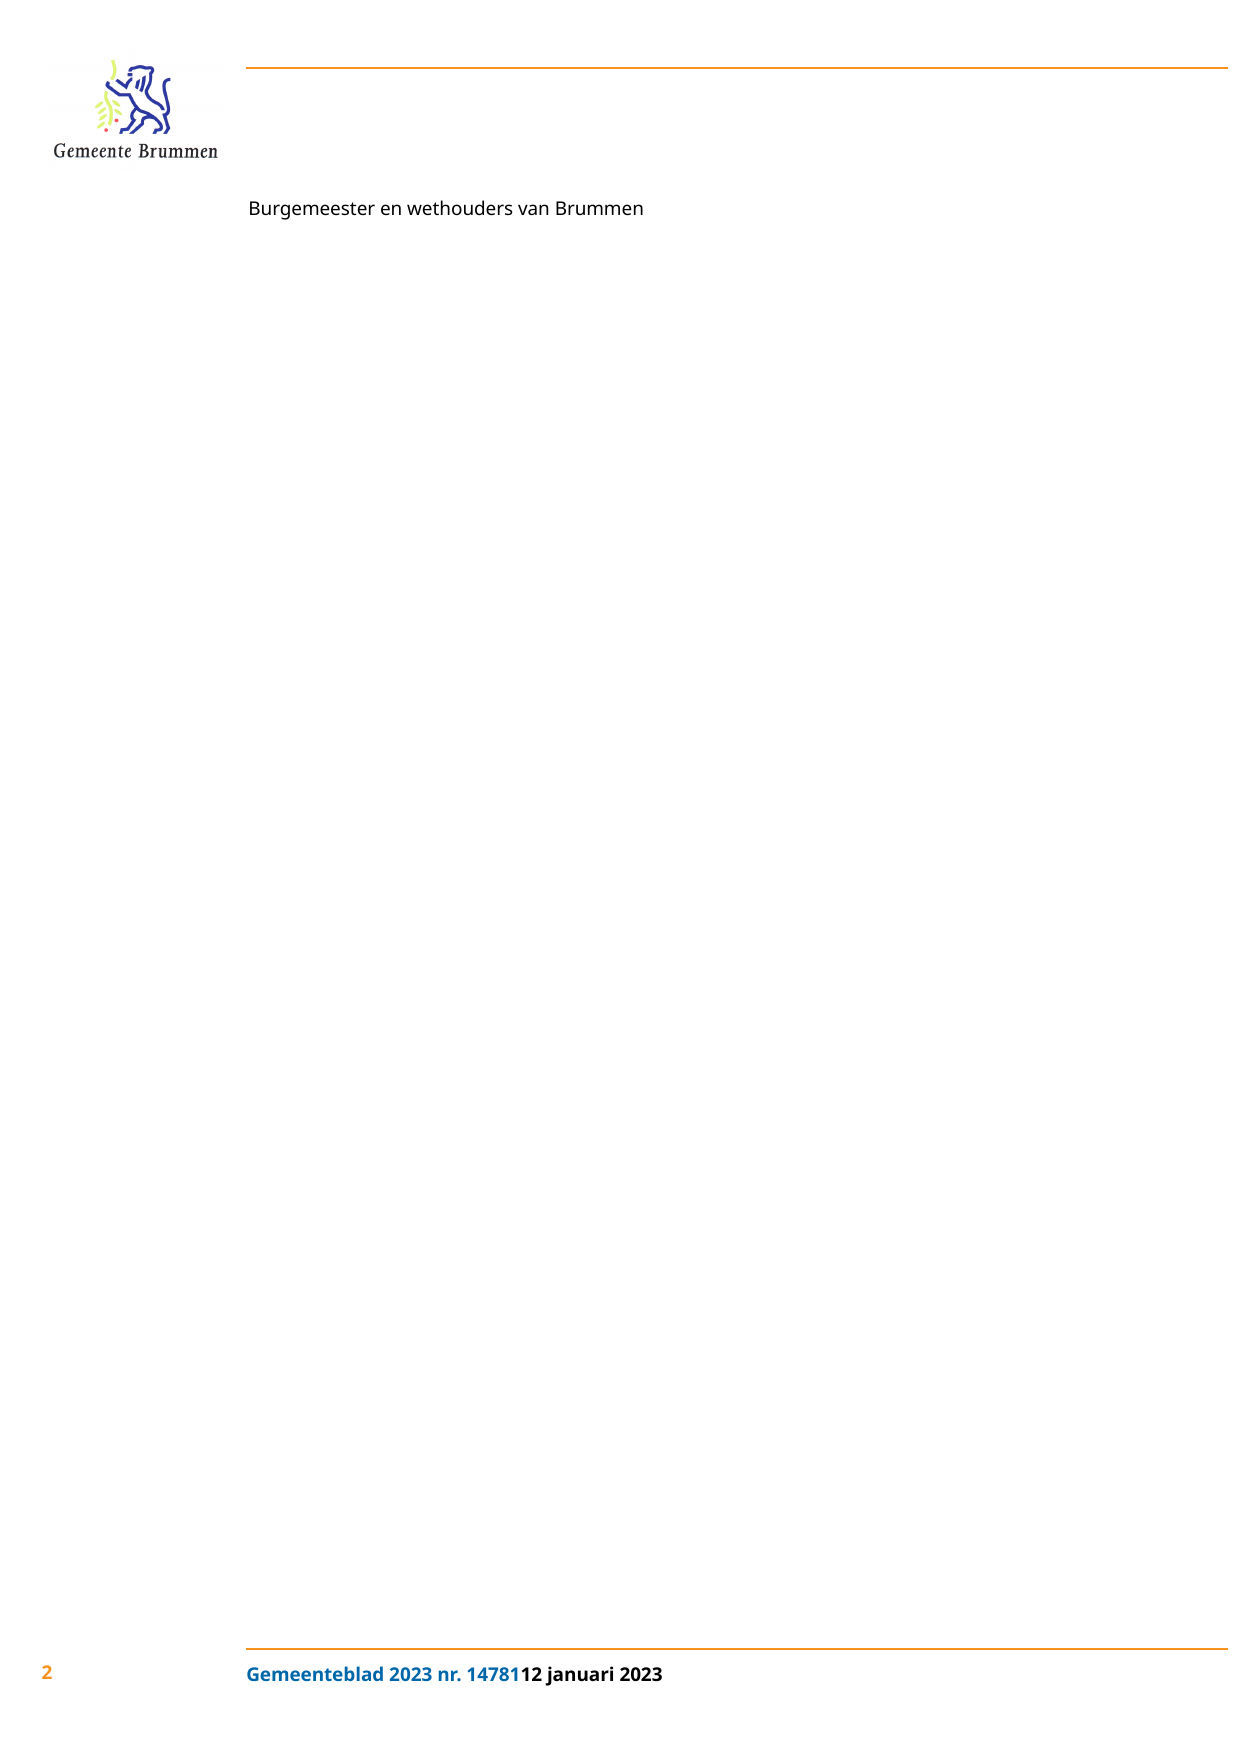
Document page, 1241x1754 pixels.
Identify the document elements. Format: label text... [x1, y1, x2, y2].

picture [41, 47, 231, 172]
text Burgemeester en wethouders van Brummen [248, 196, 1152, 221]
